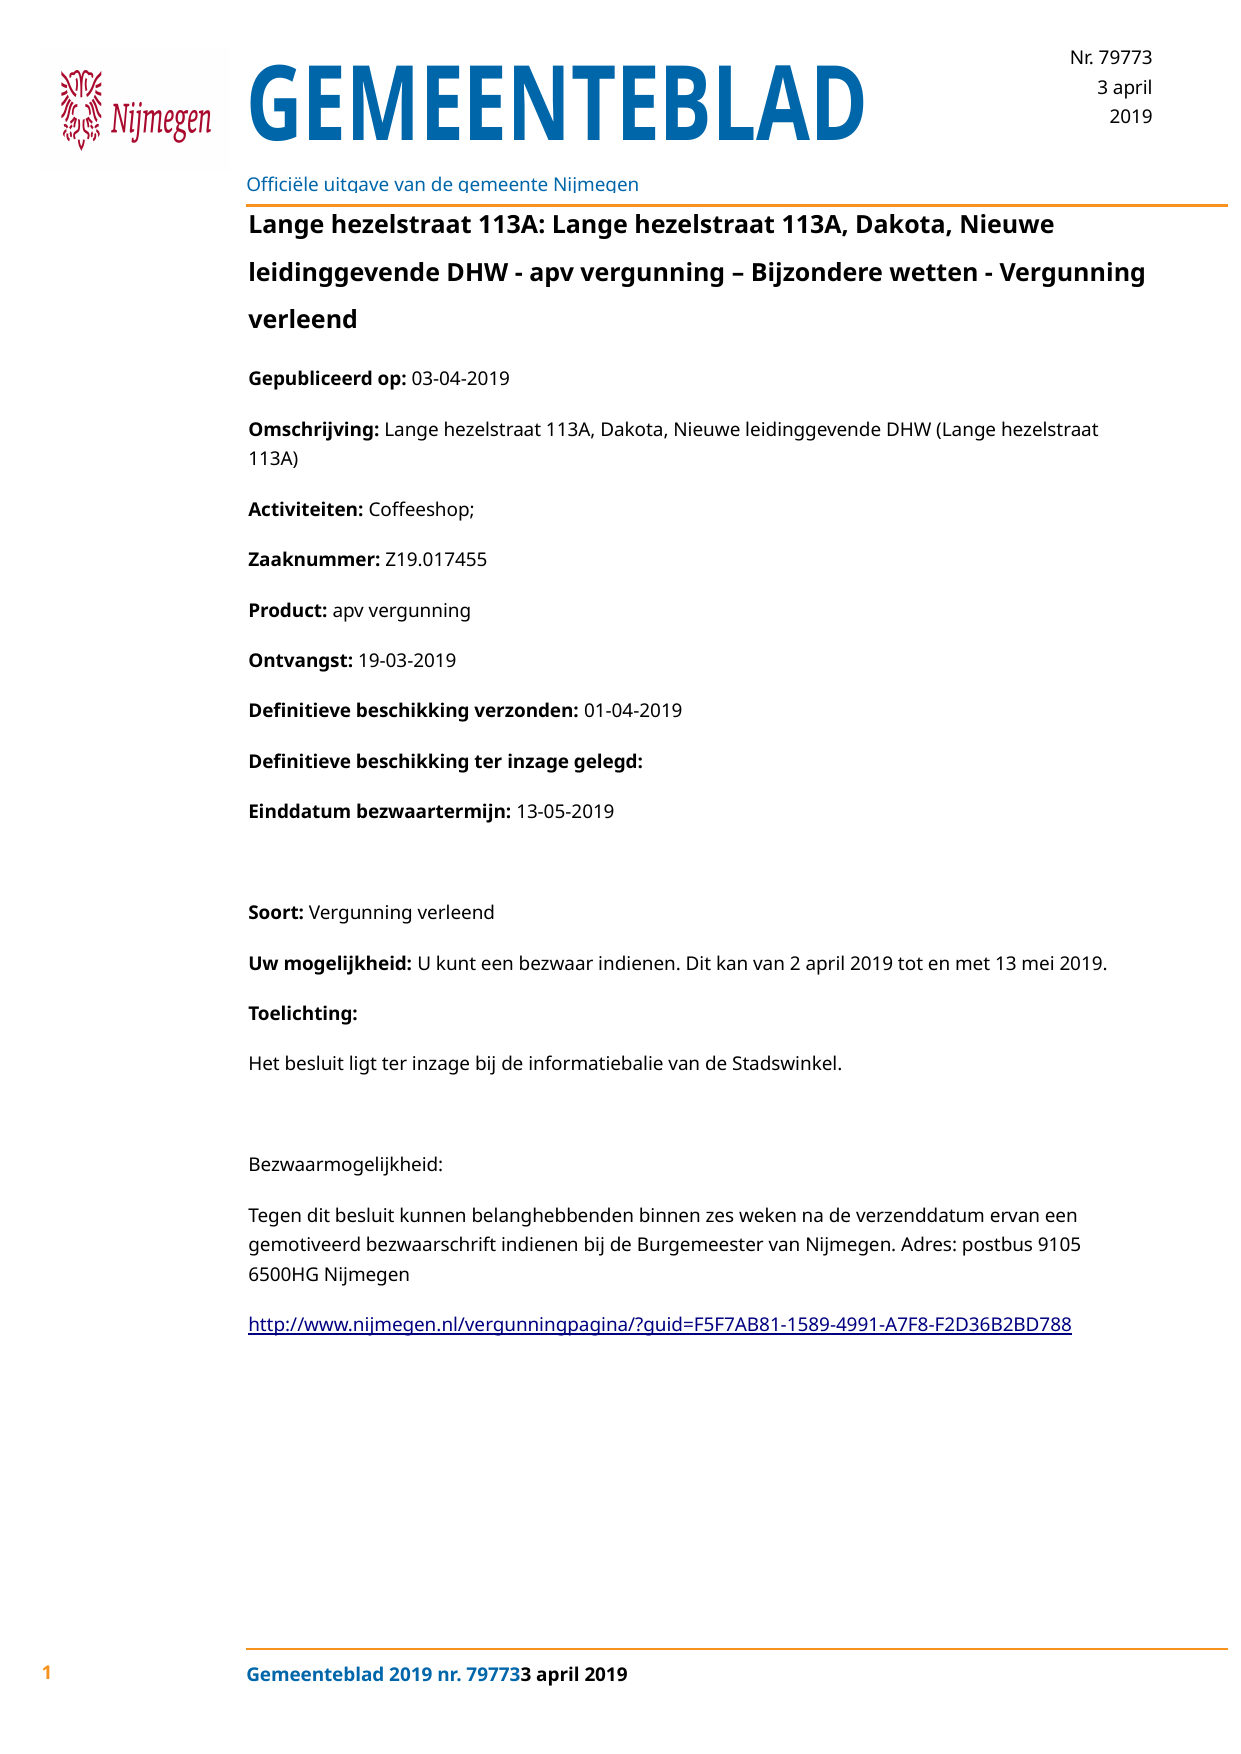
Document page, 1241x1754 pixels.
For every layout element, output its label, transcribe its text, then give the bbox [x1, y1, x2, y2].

text http://www.nijmegen.nl/vergunningpagina/?guid=F5F7AB81-1589-4991-A7F8-F2D36B2BD788 [248, 1311, 1152, 1337]
text Gepubliceerd op: 03-04-2019 [248, 366, 1152, 391]
text Zaaknummer: Z19.017455 [248, 546, 1152, 572]
text Bezwaarmogelijkheid: [248, 1151, 1152, 1177]
text Soort: Vergunning verleend [248, 899, 1152, 925]
text Omschrijving: Lange hezelstraat 113A, Dakota, Nieuwe leidinggevende DHW (Lange hezelstraat 113A) [248, 416, 1152, 471]
text Uw mogelijkheid: U kunt een bezwaar indienen. Dit kan van 2 april 2019 tot en met 13 mei 2019. [248, 950, 1152, 975]
text Toelichting: [248, 1000, 1152, 1026]
text Het besluit ligt ter inzage bij de informatiebalie van de Stadswinkel. [248, 1051, 1152, 1076]
picture [41, 47, 231, 172]
text Lange hezelstraat 113A: Lange hezelstraat 113A, Dakota, Nieuwe leidinggevende DHW - apv vergunning – Bijzondere wetten - Vergunning verleend [248, 207, 1152, 336]
text Definitieve beschikking verzonden: 01-04-2019 [248, 698, 1152, 723]
text Ontvangst: 19-03-2019 [248, 647, 1152, 673]
text Tegen dit besluit kunnen belanghebbenden binnen zes weken na de verzenddatum ervan een gemotiveerd bezwaarschrift indienen bij de Burgemeester van Nijmegen. Adres: postbus 9105 6500HG Nijmegen [248, 1202, 1152, 1287]
text Definitieve beschikking ter inzage gelegd: [248, 748, 1152, 774]
text Activiteiten: Coffeeshop; [248, 496, 1152, 522]
text Product: apv vergunning [248, 597, 1152, 622]
text Einddatum bezwaartermijn: 13-05-2019 [248, 798, 1152, 824]
